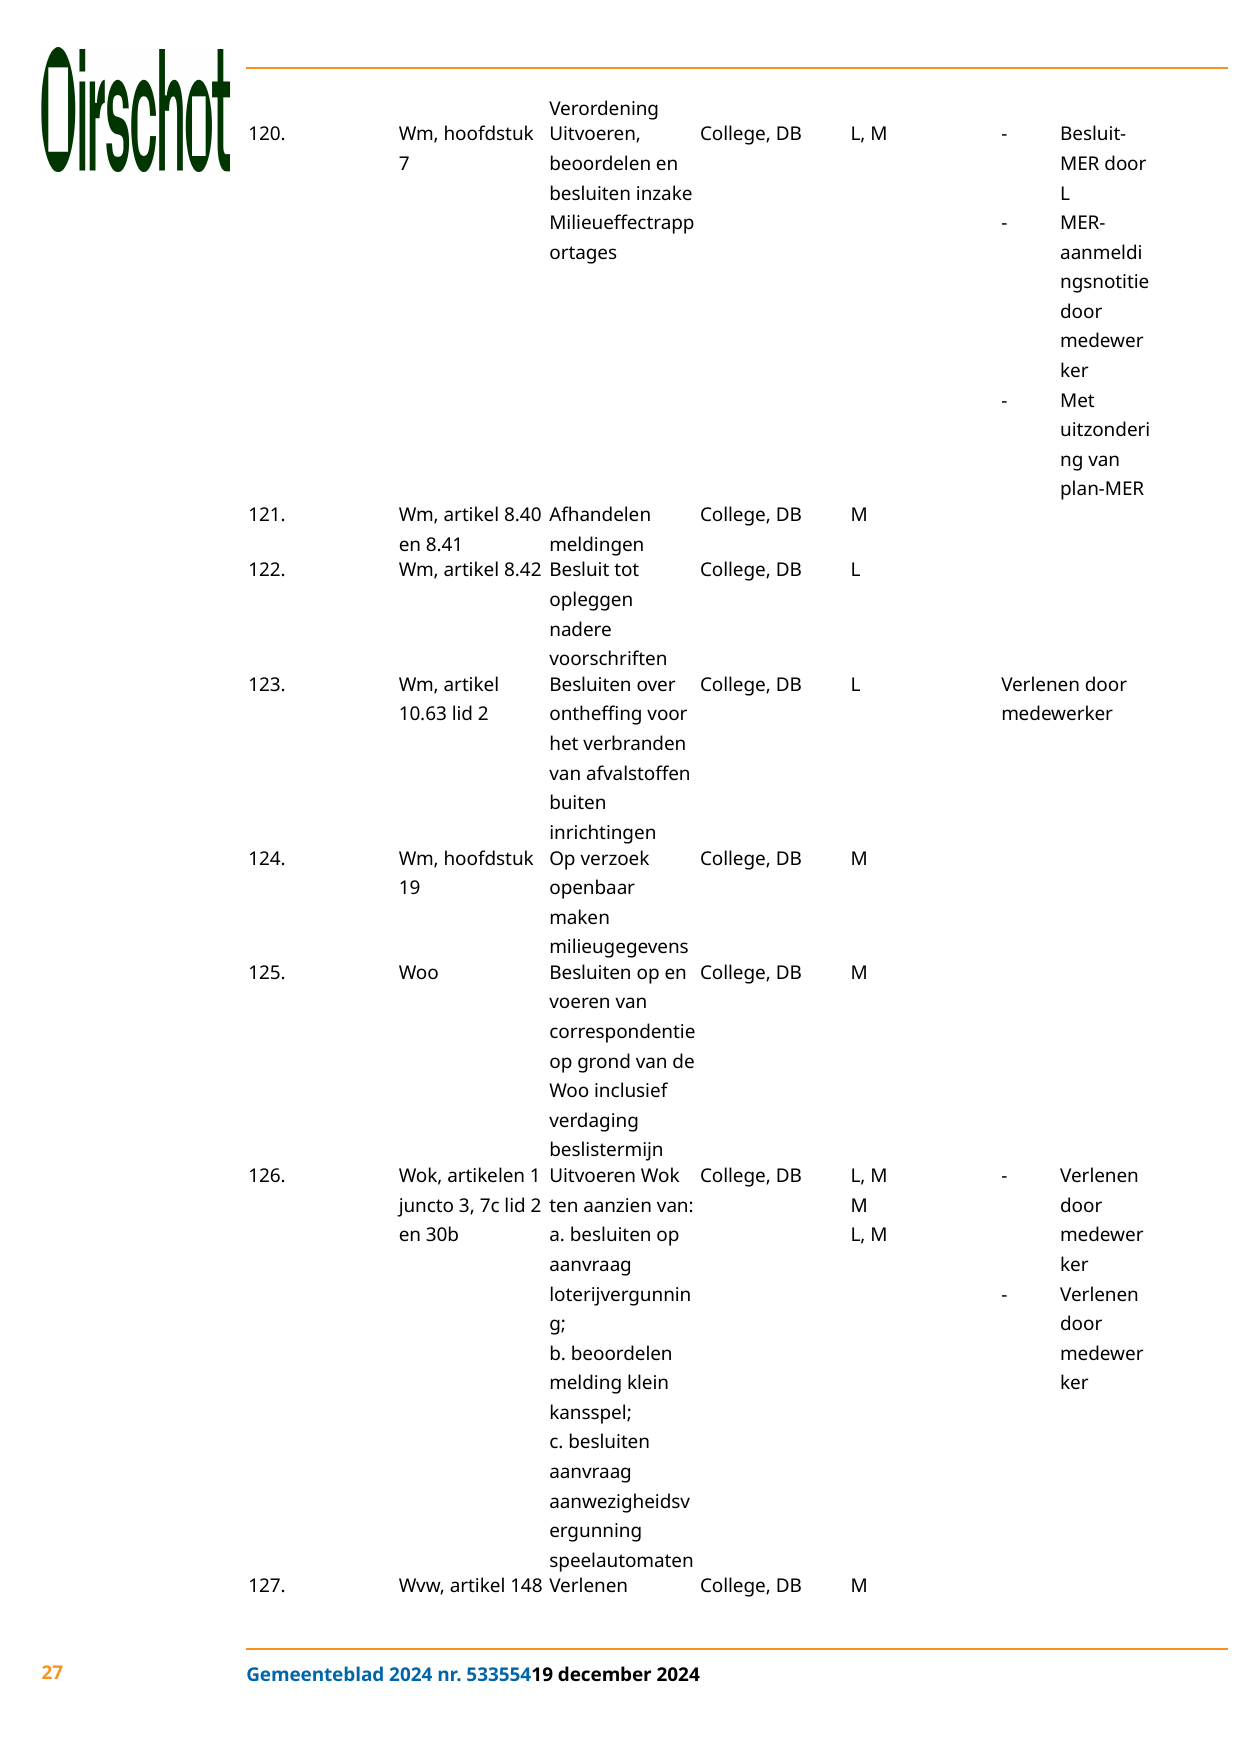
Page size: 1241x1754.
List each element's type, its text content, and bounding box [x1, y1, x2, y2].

table_cell L [850, 671, 1001, 845]
table_cell [1001, 1573, 1152, 1598]
table_cell [1001, 501, 1152, 557]
table_cell [248, 1163, 398, 1573]
table_cell Op verzoek openbaar maken milieugegevens [549, 845, 700, 959]
table_cell College, DB [700, 671, 850, 845]
table_cell [1001, 845, 1152, 959]
table_cell Uitvoeren Wok ten aanzien van: a. besluiten op aanvraag loterijvergunning; b. beoordelen melding klein kansspel; c. besluiten aanvraag aanwezigheidsvergunning speelautomaten [549, 1163, 700, 1573]
table_cell College, DB [700, 845, 850, 959]
table_cell [248, 121, 398, 501]
table_cell Wok, artikelen 1 juncto 3, 7c lid 2 en 30b [399, 1163, 549, 1573]
table_cell Wm, artikel 10.63 lid 2 [399, 671, 549, 845]
table_cell Besluit tot opleggen nadere voorschriften [549, 557, 700, 671]
table_cell Afhandelen meldingen [549, 501, 700, 557]
table_cell Besluiten op en voeren van correspondentie op grond van de Woo inclusief verdaging beslistermijn [549, 959, 700, 1162]
table_cell M [850, 845, 1001, 959]
table_cell M [850, 959, 1001, 1162]
table_cell [399, 95, 549, 121]
table_cell Wm, hoofdstuk 19 [399, 845, 549, 959]
table_cell College, DB [700, 121, 850, 501]
table_cell [248, 1573, 398, 1598]
table_cell Verlenen door medewerker [1001, 671, 1152, 845]
table_cell Verordening [549, 95, 700, 121]
table_cell L [850, 557, 1001, 671]
table_cell [1001, 557, 1152, 671]
table_cell [248, 959, 398, 1162]
table_cell College, DB [700, 557, 850, 671]
table_cell [1001, 959, 1152, 1162]
table_cell Verlenen door medewerker Verlenen door medewerker [1001, 1163, 1152, 1573]
table_cell [248, 501, 398, 557]
table_cell Verlenen [549, 1573, 700, 1598]
table_cell M [850, 1573, 1001, 1598]
table_cell Wm, hoofdstuk 7 [399, 121, 549, 501]
table_cell [700, 95, 850, 121]
table_cell Woo [399, 959, 549, 1162]
table_cell [850, 95, 1001, 121]
table_cell Uitvoeren, beoordelen en besluiten inzake Milieueffectrapportages [549, 121, 700, 501]
table_cell College, DB [700, 959, 850, 1162]
table_cell [248, 95, 398, 121]
picture [41, 47, 231, 172]
table_cell Wm, artikel 8.40 en 8.41 [399, 501, 549, 557]
table_cell Wm, artikel 8.42 [399, 557, 549, 671]
table_cell College, DB [700, 501, 850, 557]
table_cell Besluit-MER door L MER-aanmeldingsnotitie door medewerker Met uitzondering van plan-MER [1001, 121, 1152, 501]
table_cell Besluiten over ontheffing voor het verbranden van afvalstoffen buiten inrichtingen [549, 671, 700, 845]
table_cell [248, 671, 398, 845]
table_cell [248, 557, 398, 671]
table_cell [248, 845, 398, 959]
table_cell College, DB [700, 1573, 850, 1598]
table_cell M [850, 501, 1001, 557]
table_cell [1001, 95, 1152, 121]
table_cell College, DB [700, 1163, 850, 1573]
table_cell Wvw, artikel 148 [399, 1573, 549, 1598]
table_cell L, M [850, 121, 1001, 501]
table_cell L, M M L, M [850, 1163, 1001, 1573]
